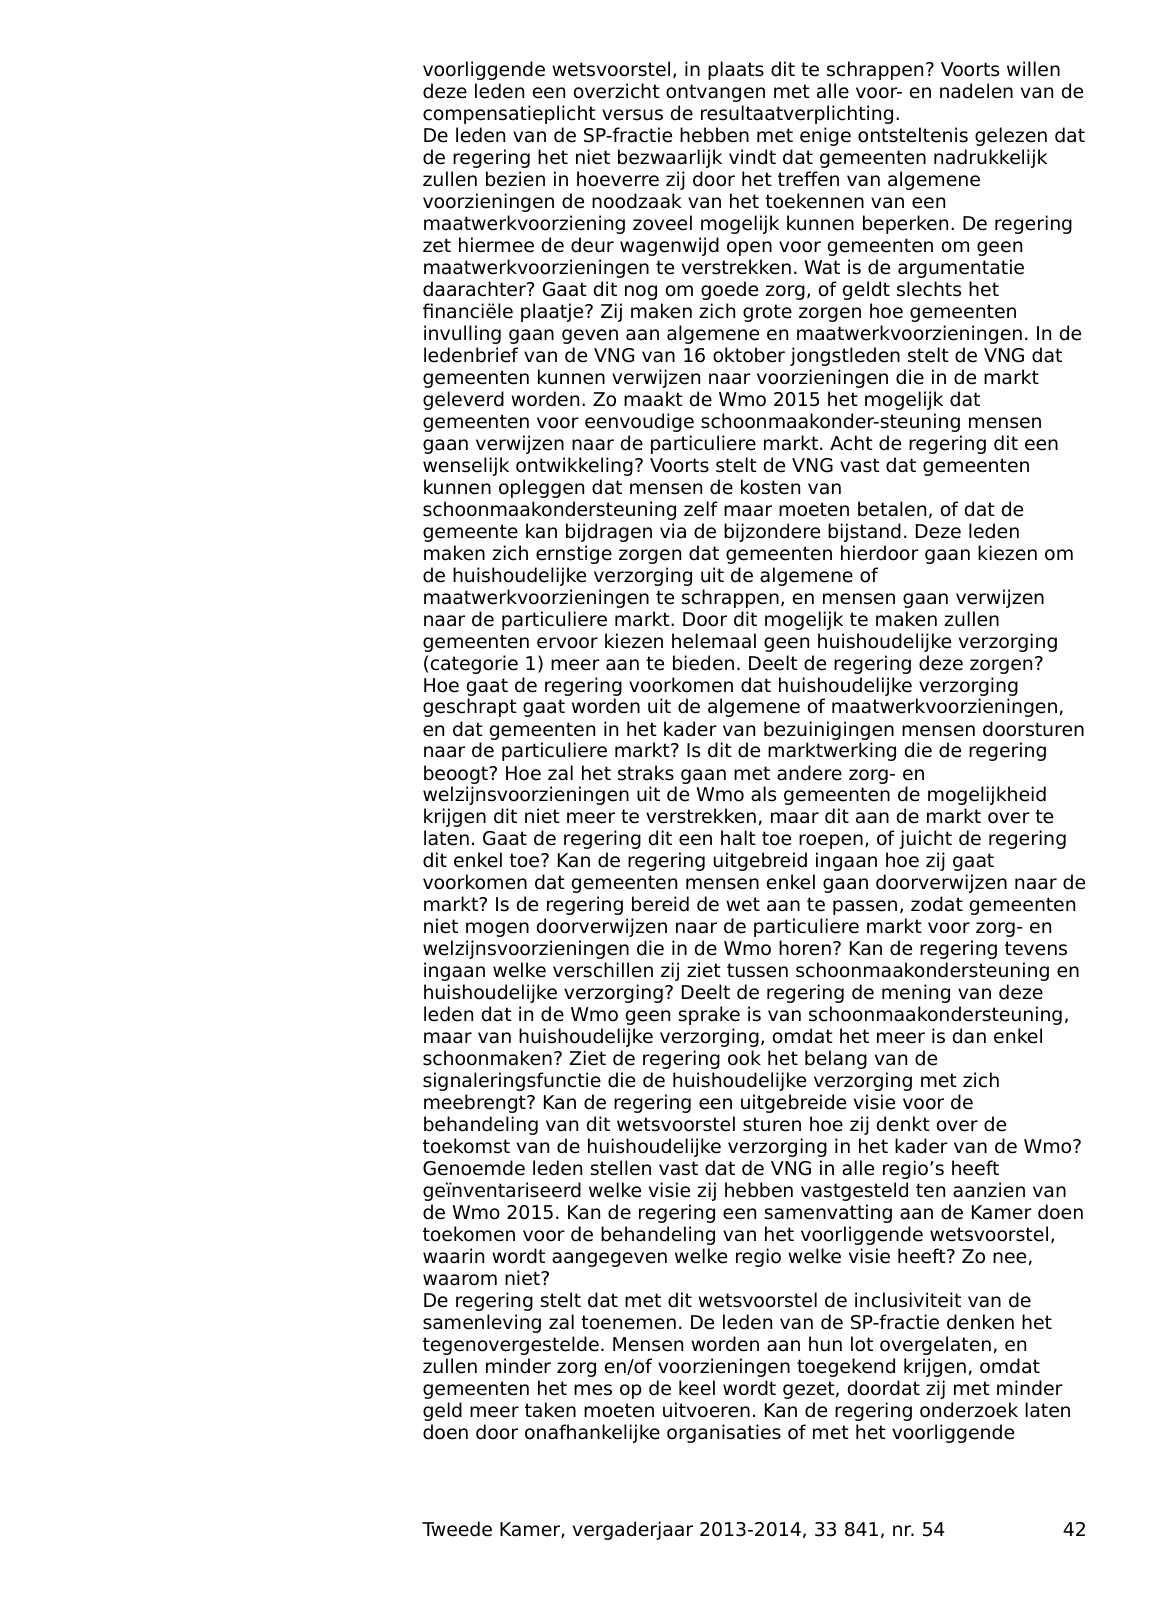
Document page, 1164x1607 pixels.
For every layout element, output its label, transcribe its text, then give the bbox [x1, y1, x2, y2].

text De regering stelt dat met dit wetsvoorstel de inclusiviteit van de samenleving zal toenemen. De leden van de SP-fractie denken het tegenovergestelde. Mensen worden aan hun lot overgelaten, en zullen minder zorg en/of voorzieningen toegekend krijgen, omdat gemeenten het mes op de keel wordt gezet, doordat zij met minder geld meer taken moeten uitvoeren. Kan de regering onderzoek laten doen door onafhankelijke organisaties of met het voorliggende [422, 1290, 1087, 1444]
text De leden van de SP-fractie hebben met enige ontsteltenis gelezen dat de regering het niet bezwaarlijk vindt dat gemeenten nadrukkelijk zullen bezien in hoeverre zij door het treffen van algemene voorzieningen de noodzaak van het toekennen van een maatwerkvoorziening zoveel mogelijk kunnen beperken. De regering zet hiermee de deur wagenwijd open voor gemeenten om geen maatwerkvoorzieningen te verstrekken. Wat is de argumentatie daarachter? Gaat dit nog om goede zorg, of geldt slechts het financiële plaatje? Zij maken zich grote zorgen hoe gemeenten invulling gaan geven aan algemene en maatwerkvoorzieningen. In de ledenbrief van de VNG van 16 oktober jongstleden stelt de VNG dat gemeenten kunnen verwijzen naar voorzieningen die in de markt geleverd worden. Zo maakt de Wmo 2015 het mogelijk dat gemeenten voor eenvoudige schoonmaakonder-steuning mensen gaan verwijzen naar de particuliere markt. Acht de regering dit een wenselijk ontwikkeling? Voorts stelt de VNG vast dat gemeenten kunnen opleggen dat mensen de kosten van schoonmaakondersteuning zelf maar moeten betalen, of dat de gemeente kan bijdragen via de bijzondere bijstand. Deze leden maken zich ernstige zorgen dat gemeenten hierdoor gaan kiezen om de huishoudelijke verzorging uit de algemene of maatwerkvoorzieningen te schrappen, en mensen gaan verwijzen naar de particuliere markt. Door dit mogelijk te maken zullen gemeenten ervoor kiezen helemaal geen huishoudelijke verzorging (categorie 1) meer aan te bieden. Deelt de regering deze zorgen? Hoe gaat de regering voorkomen dat huishoudelijke verzorging geschrapt gaat worden uit de algemene of maatwerkvoorzieningen, en dat gemeenten in het kader van bezuinigingen mensen doorsturen naar de particuliere markt? Is dit de marktwerking die de regering beoogt? Hoe zal het straks gaan met andere zorg- en welzijnsvoorzieningen uit de Wmo als gemeenten de mogelijkheid krijgen dit niet meer te verstrekken, maar dit aan de markt over te laten. Gaat de regering dit een halt toe roepen, of juicht de regering dit enkel toe? Kan de regering uitgebreid ingaan hoe zij gaat voorkomen dat gemeenten mensen enkel gaan doorverwijzen naar de markt? Is de regering bereid de wet aan te passen, zodat gemeenten niet mogen doorverwijzen naar de particuliere markt voor zorg- en welzijnsvoorzieningen die in de Wmo horen? Kan de regering tevens ingaan welke verschillen zij ziet tussen schoonmaakondersteuning en huishoudelijke verzorging? Deelt de regering de mening van deze leden dat in de Wmo geen sprake is van schoonmaakondersteuning, maar van huishoudelijke verzorging, omdat het meer is dan enkel schoonmaken? Ziet de regering ook het belang van de signaleringsfunctie die de huishoudelijke verzorging met zich meebrengt? Kan de regering een uitgebreide visie voor de behandeling van dit wetsvoorstel sturen hoe zij denkt over de toekomst van de huishoudelijke verzorging in het kader van de Wmo? [422, 125, 1087, 1158]
text voorliggende wetsvoorstel, in plaats dit te schrappen? Voorts willen deze leden een overzicht ontvangen met alle voor- en nadelen van de compensatieplicht versus de resultaatverplichting. [422, 59, 1087, 125]
text Genoemde leden stellen vast dat de VNG in alle regio’s heeft geïnventariseerd welke visie zij hebben vastgesteld ten aanzien van de Wmo 2015. Kan de regering een samenvatting aan de Kamer doen toekomen voor de behandeling van het voorliggende wetsvoorstel, waarin wordt aangegeven welke regio welke visie heeft? Zo nee, waarom niet? [422, 1158, 1087, 1290]
